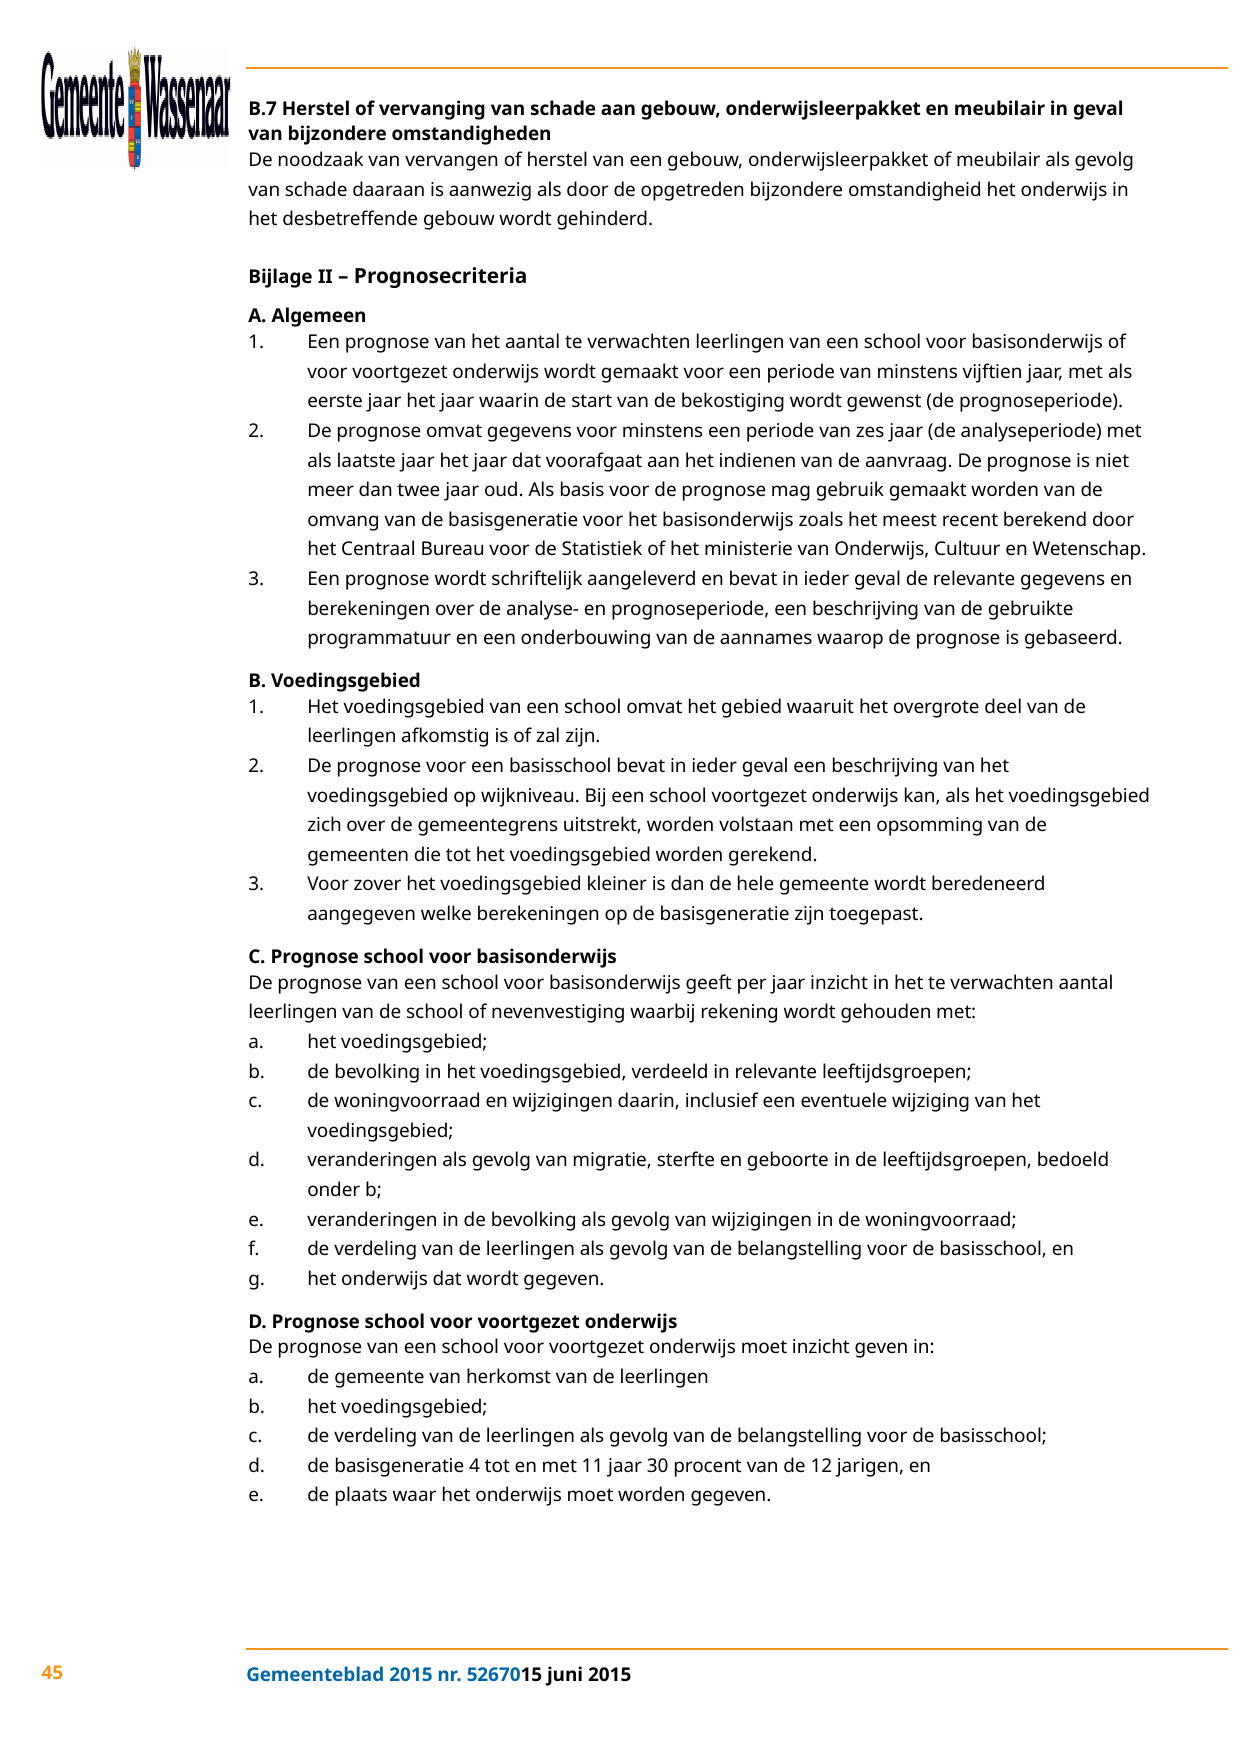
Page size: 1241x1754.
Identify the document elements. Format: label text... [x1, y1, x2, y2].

list het voedingsgebied; [248, 1028, 1152, 1054]
list veranderingen als gevolg van migratie, sterfte en geboorte in de leeftijdsgroepen, bedoeld onder b; [248, 1147, 1152, 1202]
list Voor zover het voedingsgebied kleiner is dan de hele gemeente wordt beredeneerd aangegeven welke berekeningen op de basisgeneratie zijn toegepast. [248, 871, 1152, 926]
list het voedingsgebied; [248, 1393, 1152, 1419]
list Een prognose wordt schriftelijk aangeleverd en bevat in ieder geval de relevante gegevens en berekeningen over de analyse- en prognoseperiode, een beschrijving van de gebruikte programmatuur en een onderbouwing van de aannames waarop de prognose is gebaseerd. [248, 565, 1152, 650]
list de basisgeneratie 4 tot en met 11 jaar 30 procent van de 12 jarigen, en [248, 1452, 1152, 1478]
list Het voedingsgebied van een school omvat het gebied waaruit het overgrote deel van de leerlingen afkomstig is of zal zijn. [248, 693, 1152, 748]
text B.7 Herstel of vervanging van schade aan gebouw, onderwijsleerpakket en meubilair in geval van bijzondere omstandigheden [248, 95, 1152, 146]
text Bijlage II – Prognosecriteria [248, 261, 1152, 289]
list veranderingen in de bevolking als gevolg van wijzigingen in de woningvoorraad; [248, 1206, 1152, 1231]
list de verdeling van de leerlingen als gevolg van de belangstelling voor de basisschool; [248, 1422, 1152, 1448]
list de woningvoorraad en wijzigingen daarin, inclusief een eventuele wijziging van het voedingsgebied; [248, 1087, 1152, 1143]
list De prognose omvat gegevens voor minstens een periode van zes jaar (de analyseperiode) met als laatste jaar het jaar dat voorafgaat aan het indienen van de aanvraag. De prognose is niet meer dan twee jaar oud. Als basis voor de prognose mag gebruik gemaakt worden van de omvang van de basisgeneratie voor het basisonderwijs zoals het meest recent berekend door het Centraal Bureau voor de Statistiek of het ministerie van Onderwijs, Cultuur en Wetenschap. [248, 417, 1152, 561]
text A. Algemeen [248, 303, 1152, 328]
list Een prognose van het aantal te verwachten leerlingen van een school voor basisonderwijs of voor voortgezet onderwijs wordt gemaakt voor een periode van minstens vijftien jaar, met als eerste jaar het jaar waarin de start van de bekostiging wordt gewenst (de prognoseperiode). [248, 328, 1152, 413]
list het onderwijs dat wordt gegeven. [248, 1265, 1152, 1291]
list de bevolking in het voedingsgebied, verdeeld in relevante leeftijdsgroepen; [248, 1058, 1152, 1083]
text C. Prognose school voor basisonderwijs [248, 943, 1152, 969]
list De prognose voor een basisschool bevat in ieder geval een beschrijving van het voedingsgebied op wijkniveau. Bij een school voortgezet onderwijs kan, als het voedingsgebied zich over de gemeentegrens uitstrekt, worden volstaan met een opsomming van de gemeenten die tot het voedingsgebied worden gerekend. [248, 752, 1152, 867]
picture [41, 47, 231, 172]
text De prognose van een school voor basisonderwijs geeft per jaar inzicht in het te verwachten aantal leerlingen van de school of nevenvestiging waarbij rekening wordt gehouden met: [248, 969, 1152, 1024]
text De prognose van een school voor voortgezet onderwijs moet inzicht geven in: [248, 1334, 1152, 1359]
list de plaats waar het onderwijs moet worden gegeven. [248, 1482, 1152, 1507]
text B. Voedingsgebied [248, 667, 1152, 693]
text D. Prognose school voor voortgezet onderwijs [248, 1308, 1152, 1334]
list de gemeente van herkomst van de leerlingen [248, 1363, 1152, 1389]
list de verdeling van de leerlingen als gevolg van de belangstelling voor de basisschool, en [248, 1235, 1152, 1261]
text De noodzaak van vervangen of herstel van een gebouw, onderwijsleerpakket of meubilair als gevolg van schade daaraan is aanwezig als door de opgetreden bijzondere omstandigheid het onderwijs in het desbetreffende gebouw wordt gehinderd. [248, 146, 1152, 231]
